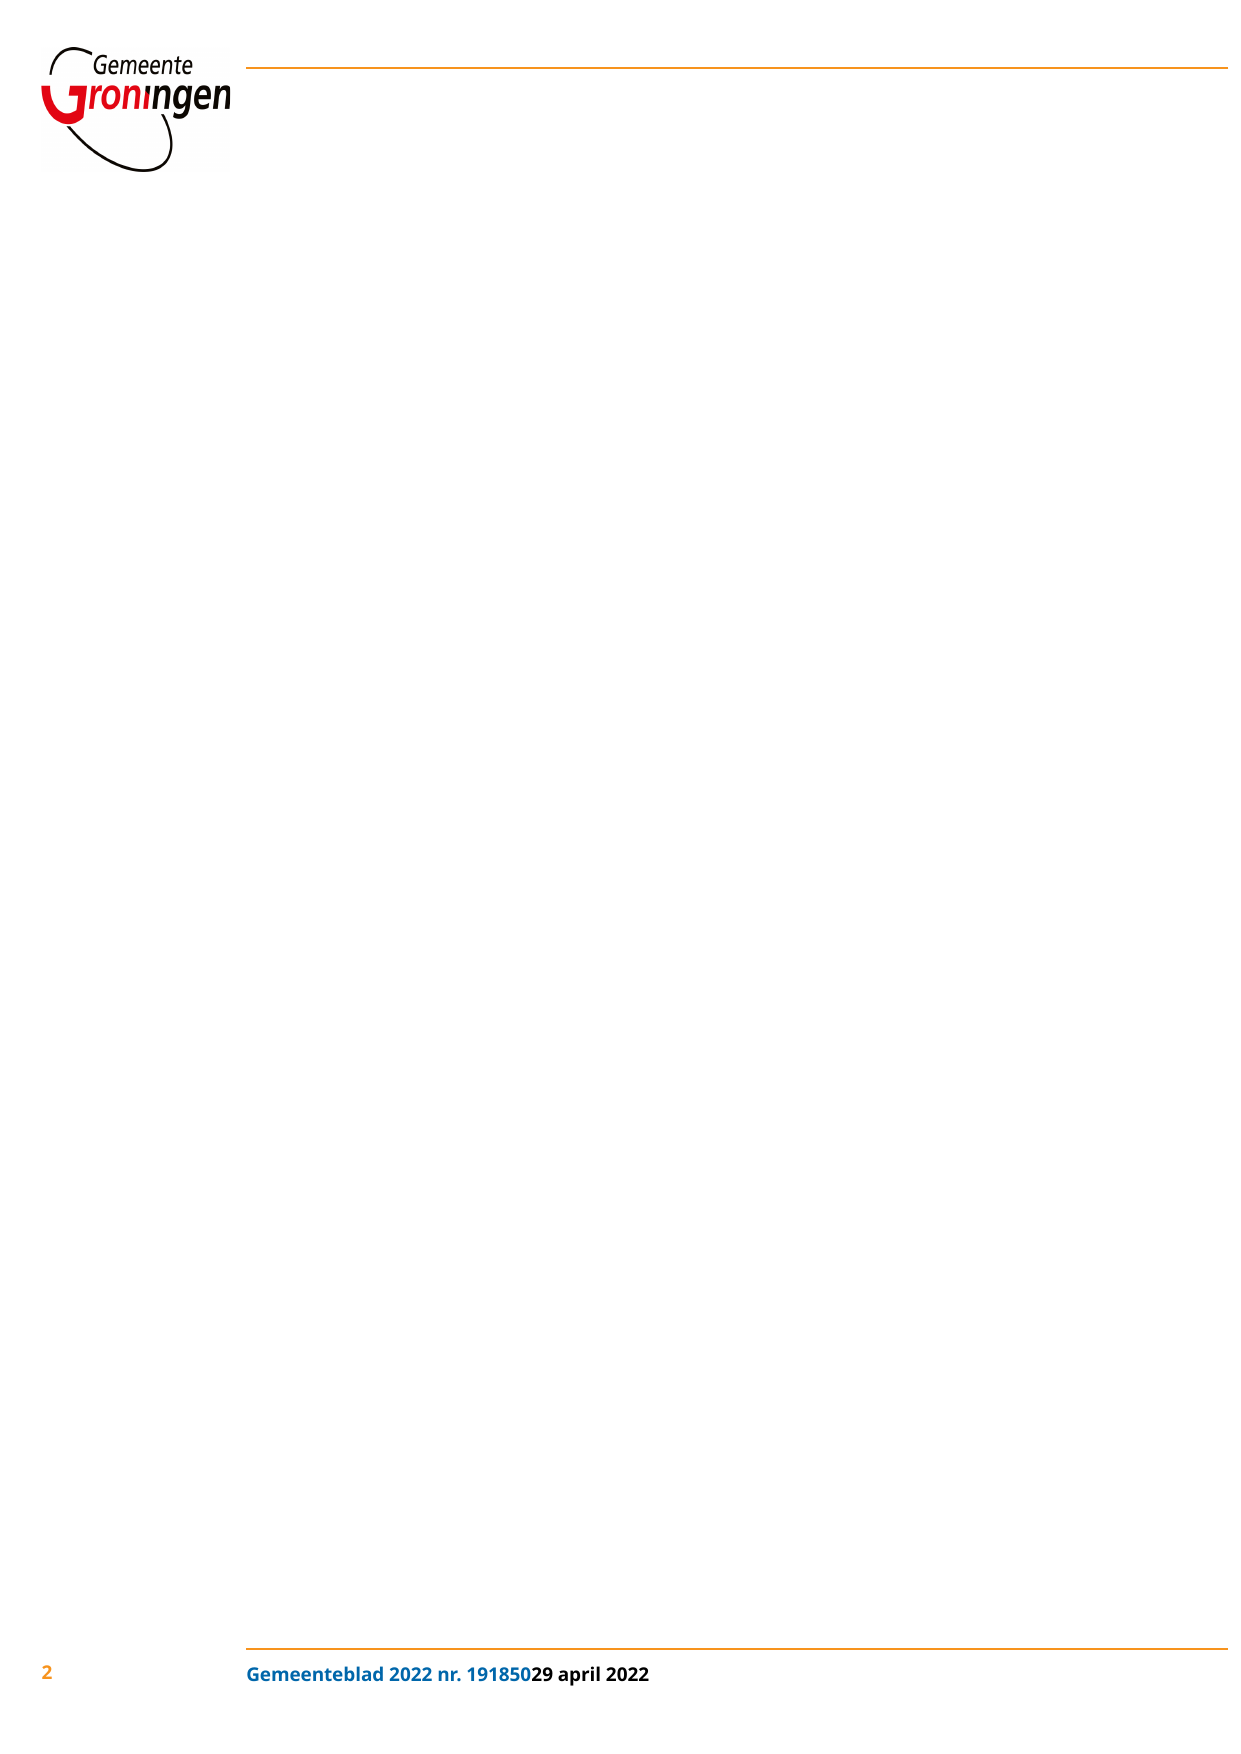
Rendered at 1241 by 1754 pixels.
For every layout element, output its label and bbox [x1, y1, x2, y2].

picture [41, 47, 231, 172]
